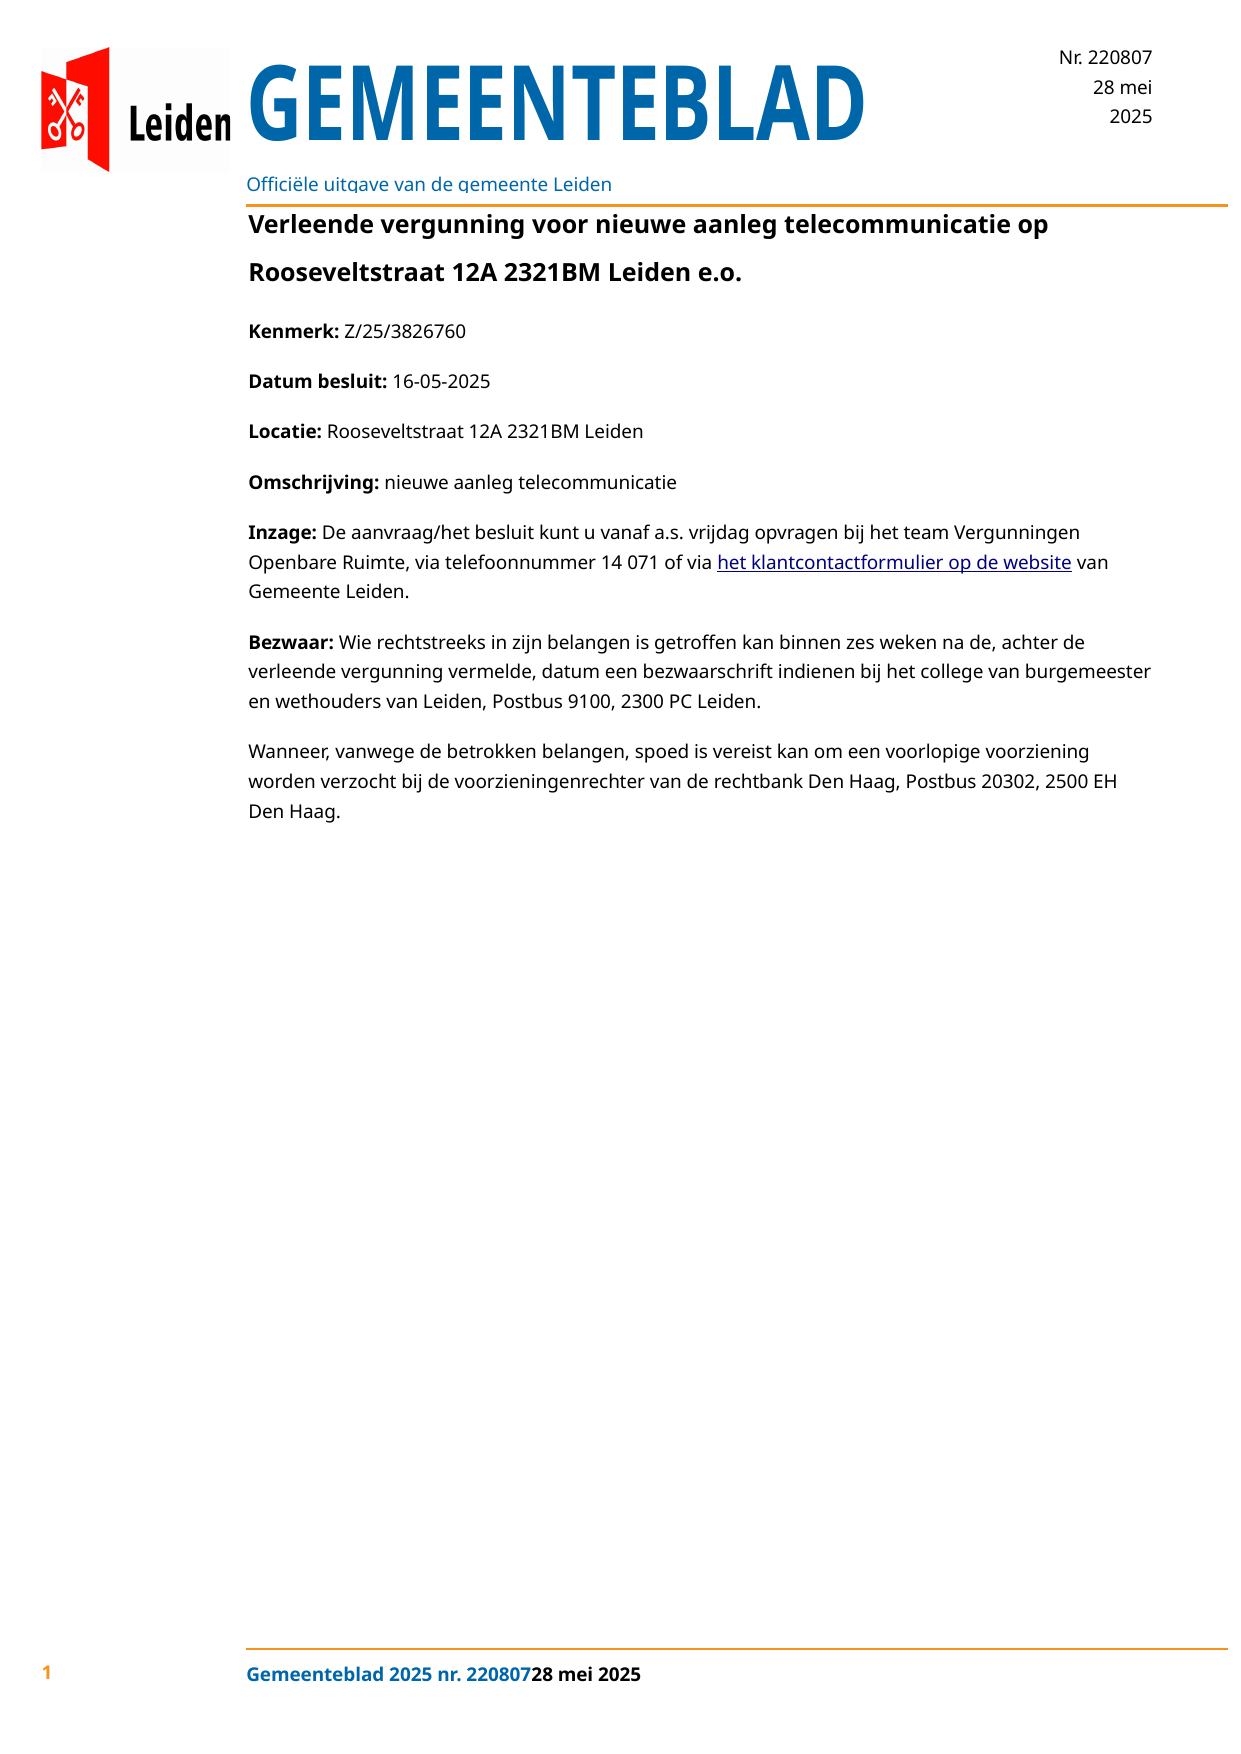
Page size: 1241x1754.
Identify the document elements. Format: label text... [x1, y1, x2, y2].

text Inzage: De aanvraag/het besluit kunt u vanaf a.s. vrijdag opvragen bij het team Vergunningen Openbare Ruimte, via telefoonnummer 14 071 of via het klantcontactformulier op de website van Gemeente Leiden. [248, 519, 1152, 604]
text Omschrijving: nieuwe aanleg telecommunicatie [248, 469, 1152, 495]
text Wanneer, vanwege de betrokken belangen, spoed is vereist kan om een voorlopige voorziening worden verzocht bij de voorzieningenrechter van de rechtbank Den Haag, Postbus 20302, 2500 EH Den Haag. [248, 739, 1152, 824]
text Kenmerk: Z/25/3826760 [248, 318, 1152, 344]
text Datum besluit: 16-05-2025 [248, 368, 1152, 394]
picture [41, 47, 231, 172]
text Verleende vergunning voor nieuwe aanleg telecommunicatie op Rooseveltstraat 12A 2321BM Leiden e.o. [248, 207, 1152, 288]
text Locatie: Rooseveltstraat 12A 2321BM Leiden [248, 419, 1152, 444]
text Bezwaar: Wie rechtstreeks in zijn belangen is getroffen kan binnen zes weken na de, achter de verleende vergunning vermelde, datum een bezwaarschrift indienen bij het college van burgemeester en wethouders van Leiden, Postbus 9100, 2300 PC Leiden. [248, 629, 1152, 714]
